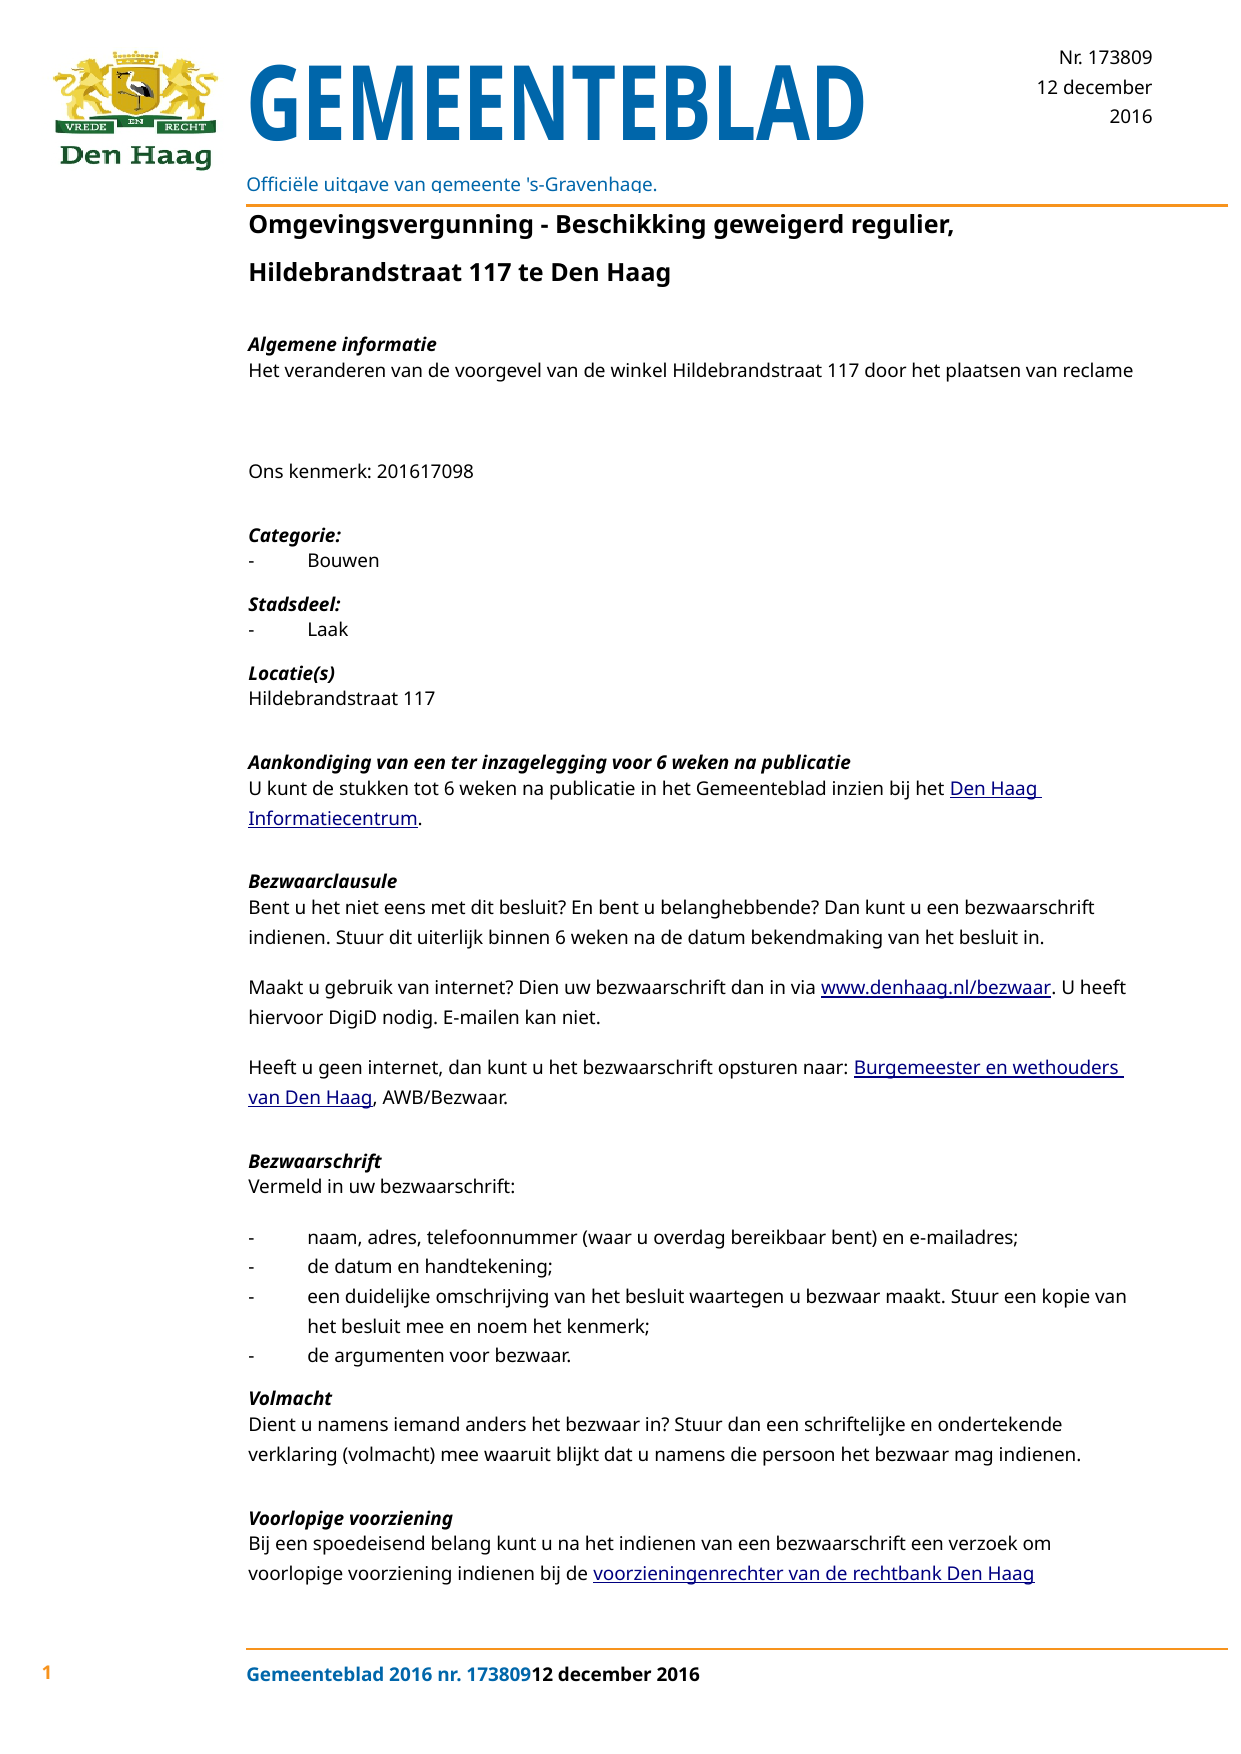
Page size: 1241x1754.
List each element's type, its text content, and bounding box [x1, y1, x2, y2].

text Algemene informatie [248, 331, 1152, 357]
text Omgevingsvergunning - Beschikking geweigerd regulier, Hildebrandstraat 117 te Den Haag [248, 207, 1152, 288]
text Volmacht [248, 1386, 1152, 1411]
list de argumenten voor bezwaar. [248, 1342, 1152, 1368]
text Voorlopige voorziening [248, 1505, 1152, 1531]
list Bouwen [248, 548, 1152, 573]
list een duidelijke omschrijving van het besluit waartegen u bezwaar maakt. Stuur een kopie van het besluit mee en noem het kenmerk; [248, 1283, 1152, 1338]
text Bent u het niet eens met dit besluit? En bent u belanghebbende? Dan kunt u een bezwaarschrift indienen. Stuur dit uiterlijk binnen 6 weken na de datum bekendmaking van het besluit in. [248, 894, 1152, 950]
text Stadsdeel: [248, 591, 1152, 617]
text Vermeld in uw bezwaarschrift: [248, 1174, 1152, 1199]
list naam, adres, telefoonnummer (waar u overdag bereikbaar bent) en e-mailadres; [248, 1224, 1152, 1250]
text Bezwaarschrift [248, 1148, 1152, 1174]
text Hildebrandstraat 117 [248, 685, 1152, 711]
text Het veranderen van de voorgevel van de winkel Hildebrandstraat 117 door het plaatsen van reclame [248, 357, 1152, 383]
text Bij een spoedeisend belang kunt u na het indienen van een bezwaarschrift een verzoek om voorlopige voorziening indienen bij de voorzieningenrechter van de rechtbank Den Haag [248, 1531, 1152, 1586]
text Locatie(s) [248, 660, 1152, 685]
text Bezwaarclausule [248, 869, 1152, 894]
list Laak [248, 617, 1152, 642]
text Ons kenmerk: 201617098 [248, 458, 1152, 484]
text U kunt de stukken tot 6 weken na publicatie in het Gemeenteblad inzien bij het Den Haag Informatiecentrum. [248, 775, 1152, 830]
list de datum en handtekening; [248, 1254, 1152, 1279]
text Dient u namens iemand anders het bezwaar in? Stuur dan een schriftelijke en ondertekende verklaring (volmacht) mee waaruit blijkt dat u namens die persoon het bezwaar mag indienen. [248, 1411, 1152, 1467]
text Categorie: [248, 522, 1152, 548]
text Aankondiging van een ter inzagelegging voor 6 weken na publicatie [248, 749, 1152, 775]
text Heeft u geen internet, dan kunt u het bezwaarschrift opsturen naar: Burgemeester en wethouders van Den Haag, AWB/Bezwaar. [248, 1054, 1152, 1110]
text Maakt u gebruik van internet? Dien uw bezwaarschrift dan in via www.denhaag.nl/bezwaar. U heeft hiervoor DigiD nodig. E-mailen kan niet. [248, 974, 1152, 1030]
picture [41, 47, 231, 172]
